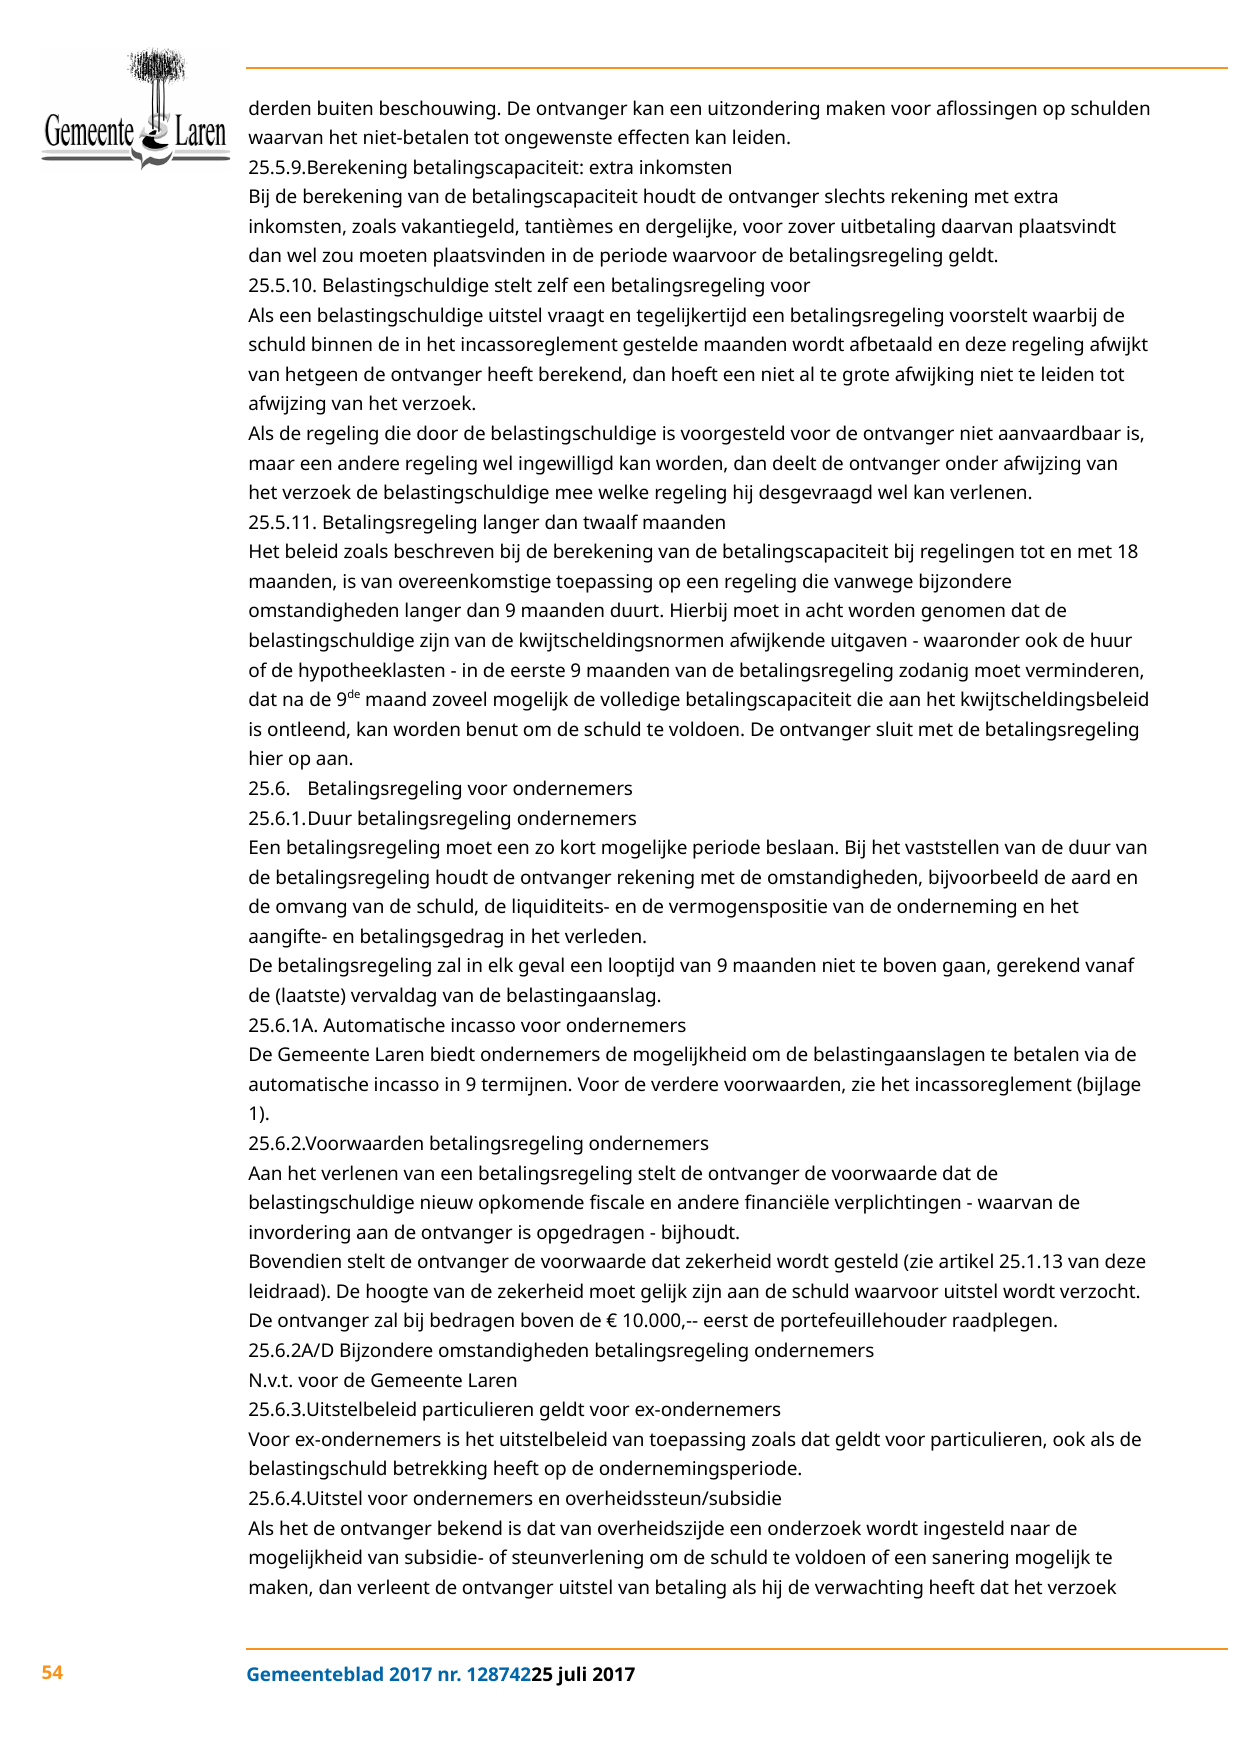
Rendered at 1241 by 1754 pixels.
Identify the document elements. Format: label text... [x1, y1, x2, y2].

text Als de regeling die door de belastingschuldige is voorgesteld voor de ontvanger niet aanvaardbaar is, maar een andere regeling wel ingewilligd kan worden, dan deelt de ontvanger onder afwijzing van het verzoek de belastingschuldige mee welke regeling hij desgevraagd wel kan verlenen. [248, 420, 1152, 505]
text 25.5.9.Berekening betalingscapaciteit: extra inkomsten [248, 154, 1152, 180]
text Het beleid zoals beschreven bij de berekening van de betalingscapaciteit bij regelingen tot en met 18 maanden, is van overeenkomstige toepassing op een regeling die vanwege bijzondere omstandigheden langer dan 9 maanden duurt. Hierbij moet in acht worden genomen dat de belastingschuldige zijn van de kwijtscheldingsnormen afwijkende uitgaven - waaronder ook de huur of de hypotheeklasten - in de eerste 9 maanden van de betalingsregeling zodanig moet verminderen, dat na de 9de maand zoveel mogelijk de volledige betalingscapaciteit die aan het kwijtscheldingsbeleid is ontleend, kan worden benut om de schuld te voldoen. De ontvanger sluit met de betalingsregeling hier op aan. [248, 538, 1152, 771]
picture [41, 47, 231, 172]
text 25.5.10. Belastingschuldige stelt zelf een betalingsregeling voor [248, 272, 1152, 298]
list Duur betalingsregeling ondernemers [248, 805, 1152, 831]
text derden buiten beschouwing. De ontvanger kan een uitzondering maken voor aflossingen op schulden waarvan het niet-betalen tot ongewenste effecten kan leiden. [248, 95, 1152, 150]
text 25.6.4.Uitstel voor ondernemers en overheidssteun/subsidie [248, 1485, 1152, 1511]
text 25.5.11. Betalingsregeling langer dan twaalf maanden [248, 509, 1152, 535]
text De betalingsregeling zal in elk geval een looptijd van 9 maanden niet te boven gaan, gerekend vanaf de (laatste) vervaldag van de belastingaanslag. [248, 953, 1152, 1008]
text N.v.t. voor de Gemeente Laren [248, 1367, 1152, 1393]
text Voor ex-ondernemers is het uitstelbeleid van toepassing zoals dat geldt voor particulieren, ook als de belastingschuld betrekking heeft op de ondernemingsperiode. [248, 1426, 1152, 1481]
text 25.6.1A. Automatische incasso voor ondernemers [248, 1012, 1152, 1038]
text Aan het verlenen van een betalingsregeling stelt de ontvanger de voorwaarde dat de belastingschuldige nieuw opkomende fiscale en andere financiële verplichtingen - waarvan de invordering aan de ontvanger is opgedragen - bijhoudt. [248, 1160, 1152, 1245]
text Bovendien stelt de ontvanger de voorwaarde dat zekerheid wordt gesteld (zie artikel 25.1.13 van deze leidraad). De hoogte van de zekerheid moet gelijk zijn aan de schuld waarvoor uitstel wordt verzocht. De ontvanger zal bij bedragen boven de € 10.000,-- eerst de portefeuillehouder raadplegen. [248, 1248, 1152, 1333]
text 25.6.2A/D Bijzondere omstandigheden betalingsregeling ondernemers [248, 1337, 1152, 1363]
text 25.6.2.Voorwaarden betalingsregeling ondernemers [248, 1130, 1152, 1156]
list Betalingsregeling voor ondernemers [248, 775, 1152, 801]
text Als een belastingschuldige uitstel vraagt en tegelijkertijd een betalingsregeling voorstelt waarbij de schuld binnen de in het incassoreglement gestelde maanden wordt afbetaald en deze regeling afwijkt van hetgeen de ontvanger heeft berekend, dan hoeft een niet al te grote afwijking niet te leiden tot afwijzing van het verzoek. [248, 302, 1152, 416]
text Bij de berekening van de betalingscapaciteit houdt de ontvanger slechts rekening met extra inkomsten, zoals vakantiegeld, tantièmes en dergelijke, voor zover uitbetaling daarvan plaatsvindt dan wel zou moeten plaatsvinden in de periode waarvoor de betalingsregeling geldt. [248, 183, 1152, 268]
text Een betalingsregeling moet een zo kort mogelijke periode beslaan. Bij het vaststellen van de duur van de betalingsregeling houdt de ontvanger rekening met de omstandigheden, bijvoorbeeld de aard en de omvang van de schuld, de liquiditeits- en de vermogenspositie van de onderneming en het aangifte- en betalingsgedrag in het verleden. [248, 834, 1152, 949]
text 25.6.3.Uitstelbeleid particulieren geldt voor ex-ondernemers [248, 1396, 1152, 1422]
text Als het de ontvanger bekend is dat van overheidszijde een onderzoek wordt ingesteld naar de mogelijkheid van subsidie- of steunverlening om de schuld te voldoen of een sanering mogelijk te maken, dan verleent de ontvanger uitstel van betaling als hij de verwachting heeft dat het verzoek [248, 1515, 1152, 1600]
text De Gemeente Laren biedt ondernemers de mogelijkheid om de belastingaanslagen te betalen via de automatische incasso in 9 termijnen. Voor de verdere voorwaarden, zie het incassoreglement (bijlage 1). [248, 1041, 1152, 1126]
